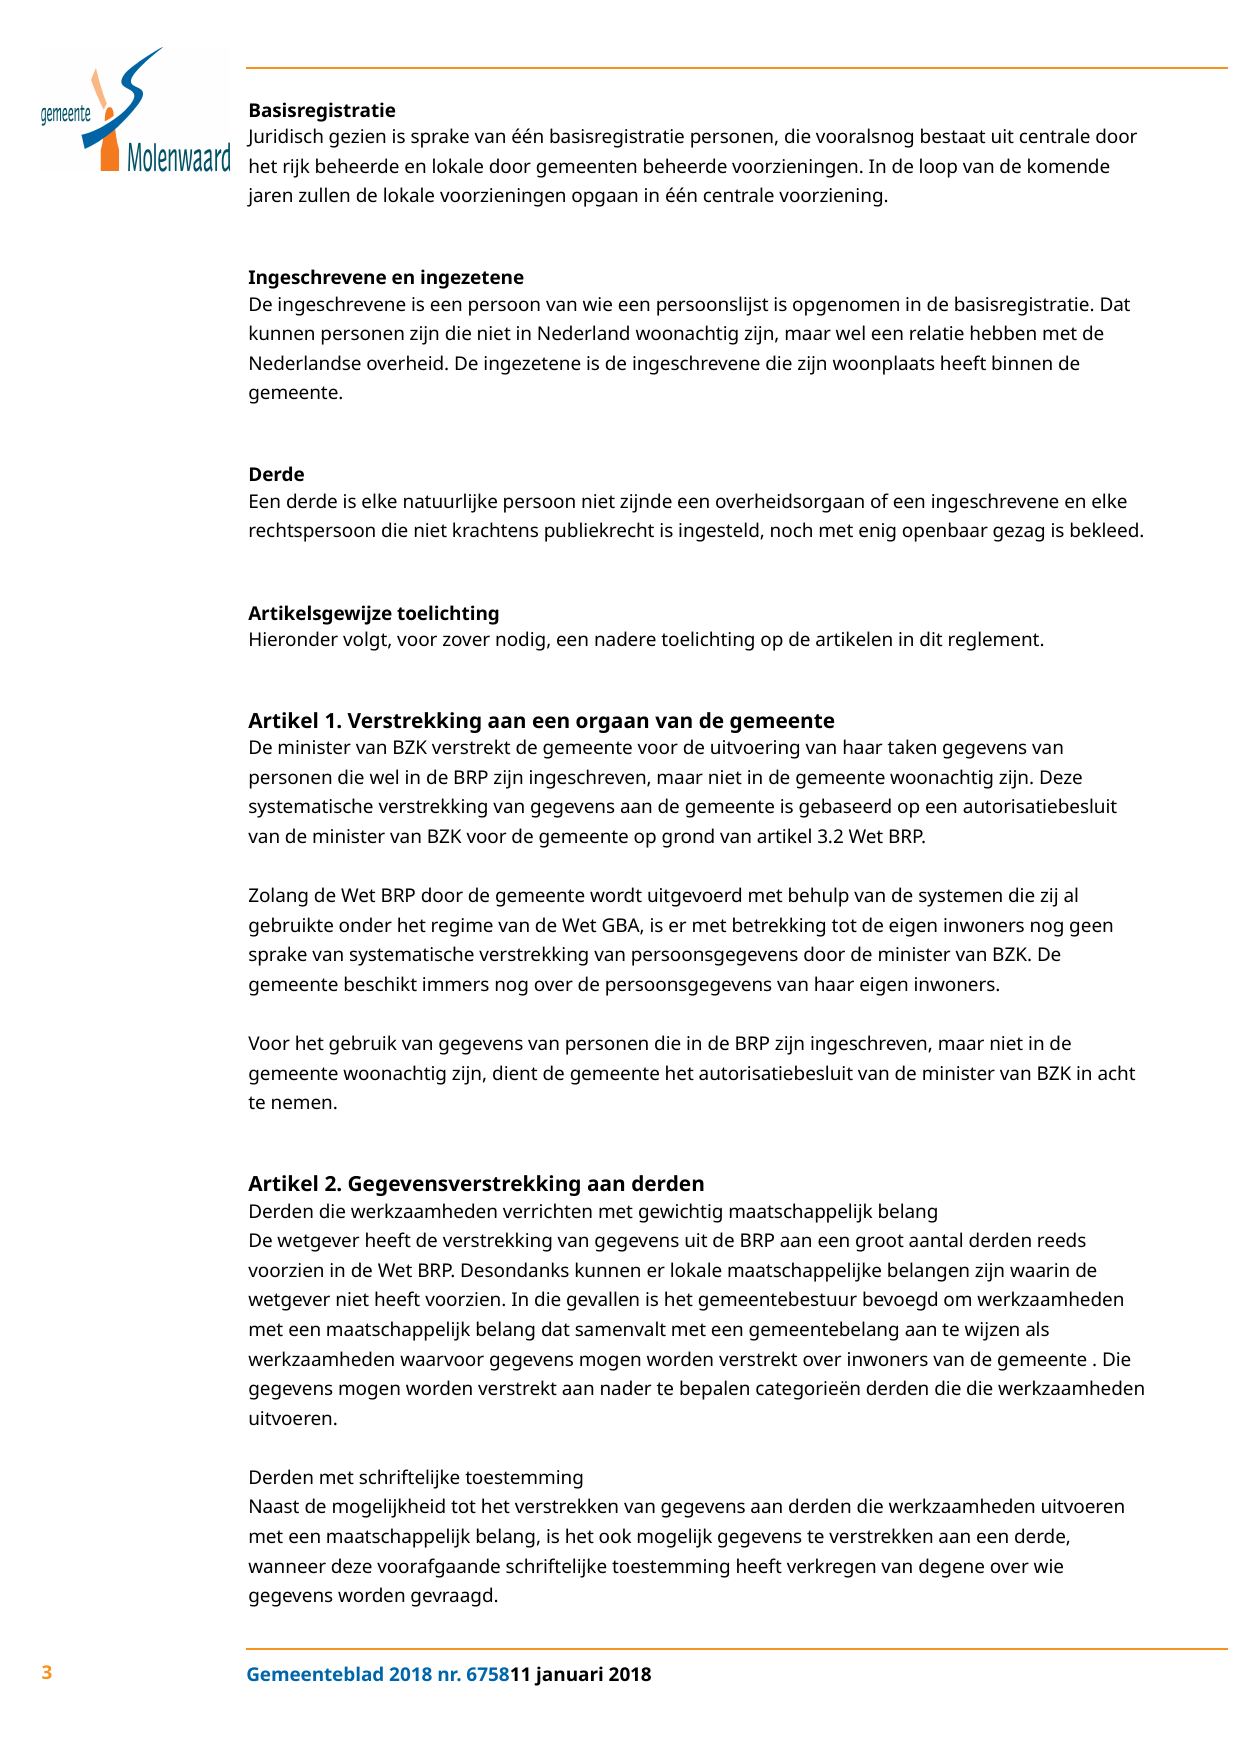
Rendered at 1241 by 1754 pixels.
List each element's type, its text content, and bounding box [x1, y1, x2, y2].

text Naast de mogelijkheid tot het verstrekken van gegevens aan derden die werkzaamheden uitvoeren met een maatschappelijk belang, is het ook mogelijk gegevens te verstrekken aan een derde, wanneer deze voorafgaande schriftelijke toestemming heeft verkregen van degene over wie gegevens worden gevraagd. [248, 1494, 1152, 1608]
text Hieronder volgt, voor zover nodig, een nadere toelichting op de artikelen in dit reglement. [248, 626, 1152, 652]
text Basisregistratie [248, 95, 1152, 123]
text De minister van BZK verstrekt de gemeente voor de uitvoering van haar taken gegevens van personen die wel in de BRP zijn ingeschreven, maar niet in de gemeente woonachtig zijn. Deze systematische verstrekking van gegevens aan de gemeente is gebaseerd op een autorisatiebesluit van de minister van BZK voor de gemeente op grond van artikel 3.2 Wet BRP. [248, 734, 1152, 849]
picture [41, 47, 231, 172]
text Artikel 1. Verstrekking aan een orgaan van de gemeente [248, 706, 1152, 734]
text Juridisch gezien is sprake van één basisregistratie personen, die vooralsnog bestaat uit centrale door het rijk beheerde en lokale door gemeenten beheerde voorzieningen. In de loop van de komende jaren zullen de lokale voorzieningen opgaan in één centrale voorziening. [248, 123, 1152, 208]
text Ingeschrevene en ingezetene [248, 262, 1152, 291]
text De wetgever heeft de verstrekking van gegevens uit de BRP aan een groot aantal derden reeds voorzien in de Wet BRP. Desondanks kunnen er lokale maatschappelijke belangen zijn waarin de wetgever niet heeft voorzien. In die gevallen is het gemeentebestuur bevoegd om werkzaamheden met een maatschappelijk belang dat samenvalt met een gemeentebelang aan te wijzen als werkzaamheden waarvoor gegevens mogen worden verstrekt over inwoners van de gemeente . Die gegevens mogen worden verstrekt aan nader te bepalen categorieën derden die die werkzaamheden uitvoeren. [248, 1227, 1152, 1431]
text Een derde is elke natuurlijke persoon niet zijnde een overheidsorgaan of een ingeschrevene en elke rechtspersoon die niet krachtens publiekrecht is ingesteld, noch met enig openbaar gezag is bekleed. [248, 488, 1152, 543]
text Voor het gebruik van gegevens van personen die in de BRP zijn ingeschreven, maar niet in de gemeente woonachtig zijn, dient de gemeente het autorisatiebesluit van de minister van BZK in acht te nemen. [248, 1030, 1152, 1115]
text Derden die werkzaamheden verrichten met gewichtig maatschappelijk belang [248, 1198, 1152, 1224]
text Derde [248, 459, 1152, 488]
text Derden met schriftelijke toestemming [248, 1464, 1152, 1490]
text Artikel 2. Gegevensverstrekking aan derden [248, 1169, 1152, 1198]
text Zolang de Wet BRP door de gemeente wordt uitgevoerd met behulp van de systemen die zij al gebruikte onder het regime van de Wet GBA, is er met betrekking tot de eigen inwoners nog geen sprake van systematische verstrekking van persoonsgegevens door de minister van BZK. De gemeente beschikt immers nog over de persoonsgegevens van haar eigen inwoners. [248, 882, 1152, 997]
text De ingeschrevene is een persoon van wie een persoonslijst is opgenomen in de basisregistratie. Dat kunnen personen zijn die niet in Nederland woonachtig zijn, maar wel een relatie hebben met de Nederlandse overheid. De ingezetene is de ingeschrevene die zijn woonplaats heeft binnen de gemeente. [248, 291, 1152, 405]
text Artikelsgewijze toelichting [248, 598, 1152, 626]
